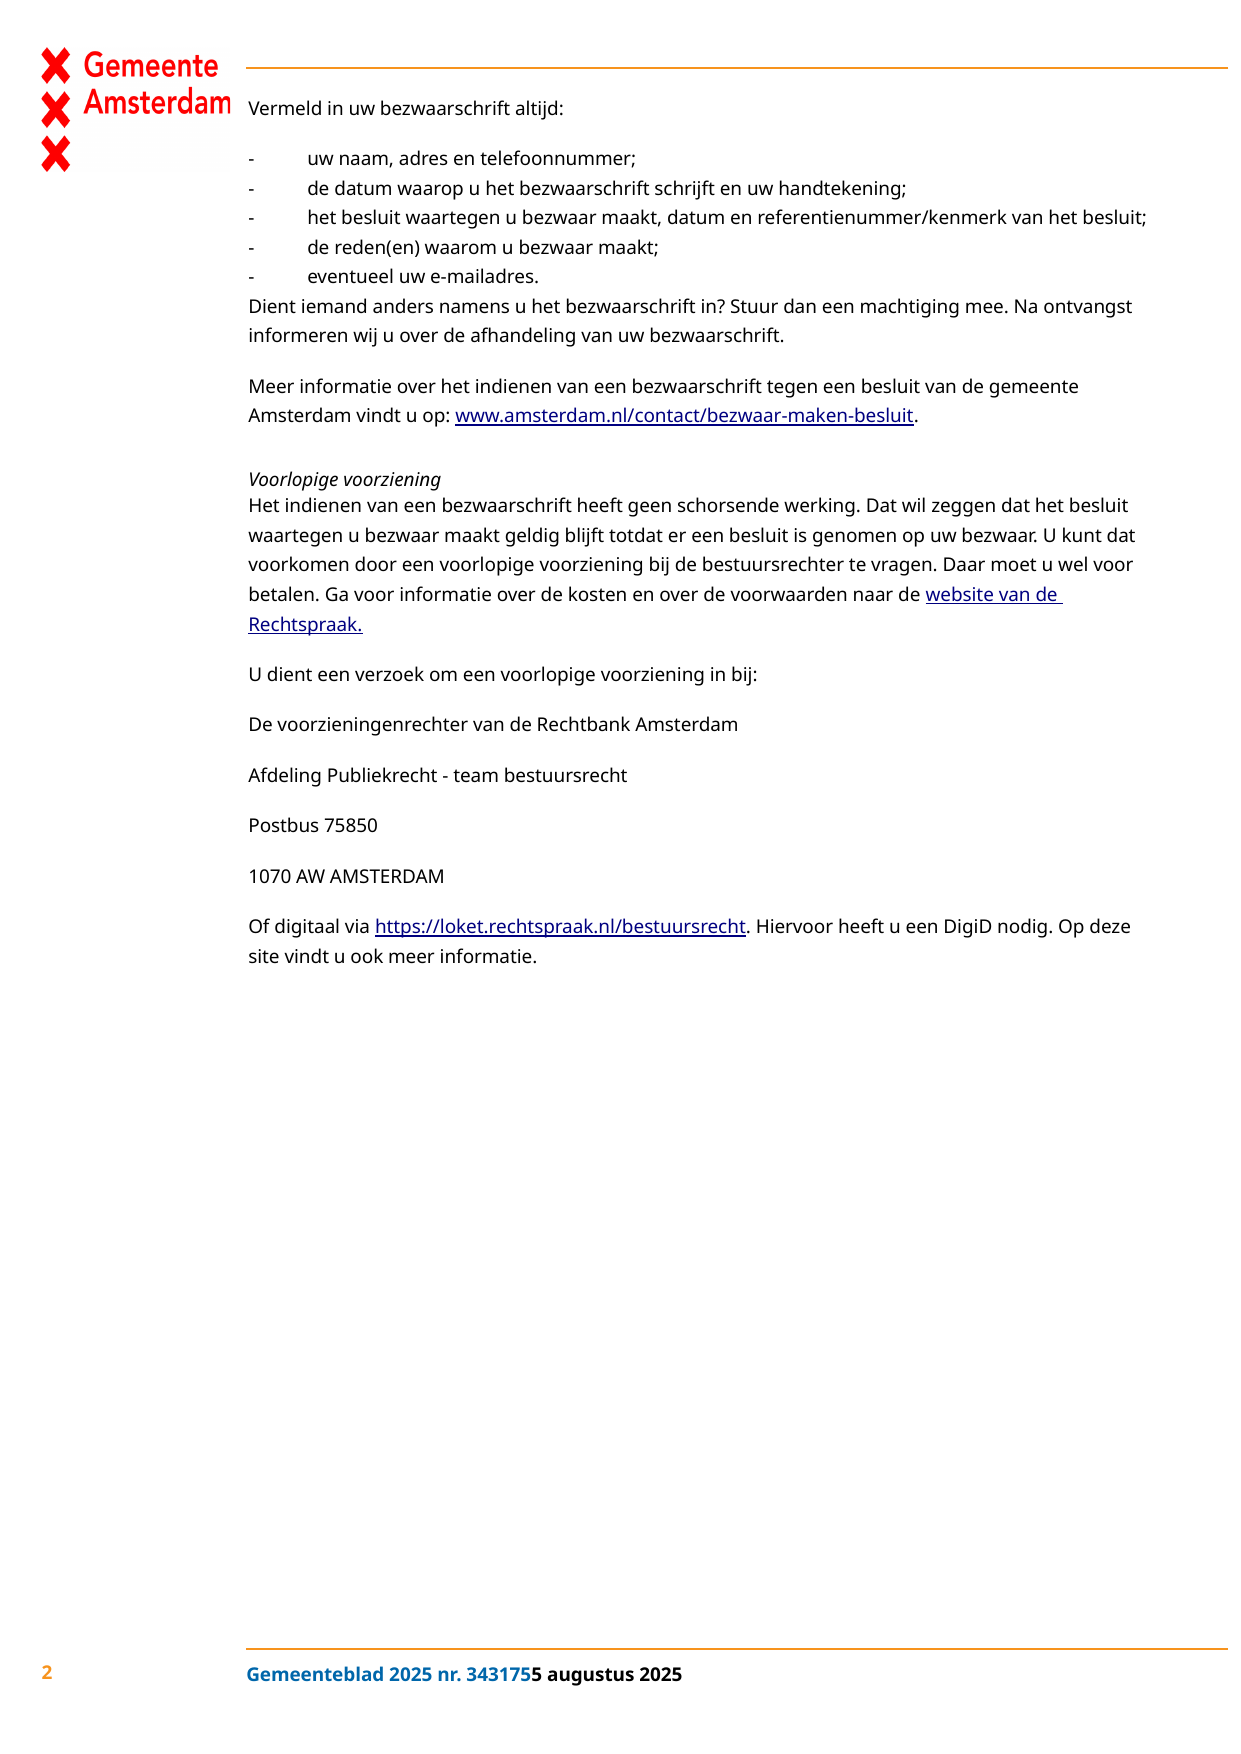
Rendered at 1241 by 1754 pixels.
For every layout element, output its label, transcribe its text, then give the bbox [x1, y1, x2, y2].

list eventueel uw e-mailadres. [248, 263, 1152, 289]
list de datum waarop u het bezwaarschrift schrijft en uw handtekening; [248, 175, 1152, 201]
text Vermeld in uw bezwaarschrift altijd: [248, 95, 1152, 121]
text Dient iemand anders namens u het bezwaarschrift in? Stuur dan een machtiging mee. Na ontvangst informeren wij u over de afhandeling van uw bezwaarschrift. [248, 293, 1152, 348]
text Afdeling Publiekrecht - team bestuursrecht [248, 762, 1152, 788]
text Voorlopige voorziening [248, 467, 1152, 492]
picture [41, 47, 231, 172]
list uw naam, adres en telefoonnummer; [248, 145, 1152, 171]
text U dient een verzoek om een voorlopige voorziening in bij: [248, 661, 1152, 687]
text Postbus 75850 [248, 812, 1152, 838]
text De voorzieningenrechter van de Rechtbank Amsterdam [248, 712, 1152, 737]
text Het indienen van een bezwaarschrift heeft geen schorsende werking. Dat wil zeggen dat het besluit waartegen u bezwaar maakt geldig blijft totdat er een besluit is genomen op uw bezwaar. U kunt dat voorkomen door een voorlopige voorziening bij de bestuursrechter te vragen. Daar moet u wel voor betalen. Ga voor informatie over de kosten en over de voorwaarden naar de website van de Rechtspraak. [248, 492, 1152, 636]
text 1070 AW AMSTERDAM [248, 863, 1152, 888]
list het besluit waartegen u bezwaar maakt, datum en referentienummer/kenmerk van het besluit; [248, 204, 1152, 230]
text Of digitaal via https://loket.rechtspraak.nl/bestuursrecht. Hiervoor heeft u een DigiD nodig. Op deze site vindt u ook meer informatie. [248, 913, 1152, 968]
list de reden(en) waarom u bezwaar maakt; [248, 234, 1152, 260]
text Meer informatie over het indienen van een bezwaarschrift tegen een besluit van de gemeente Amsterdam vindt u op: www.amsterdam.nl/contact/bezwaar-maken-besluit. [248, 373, 1152, 428]
